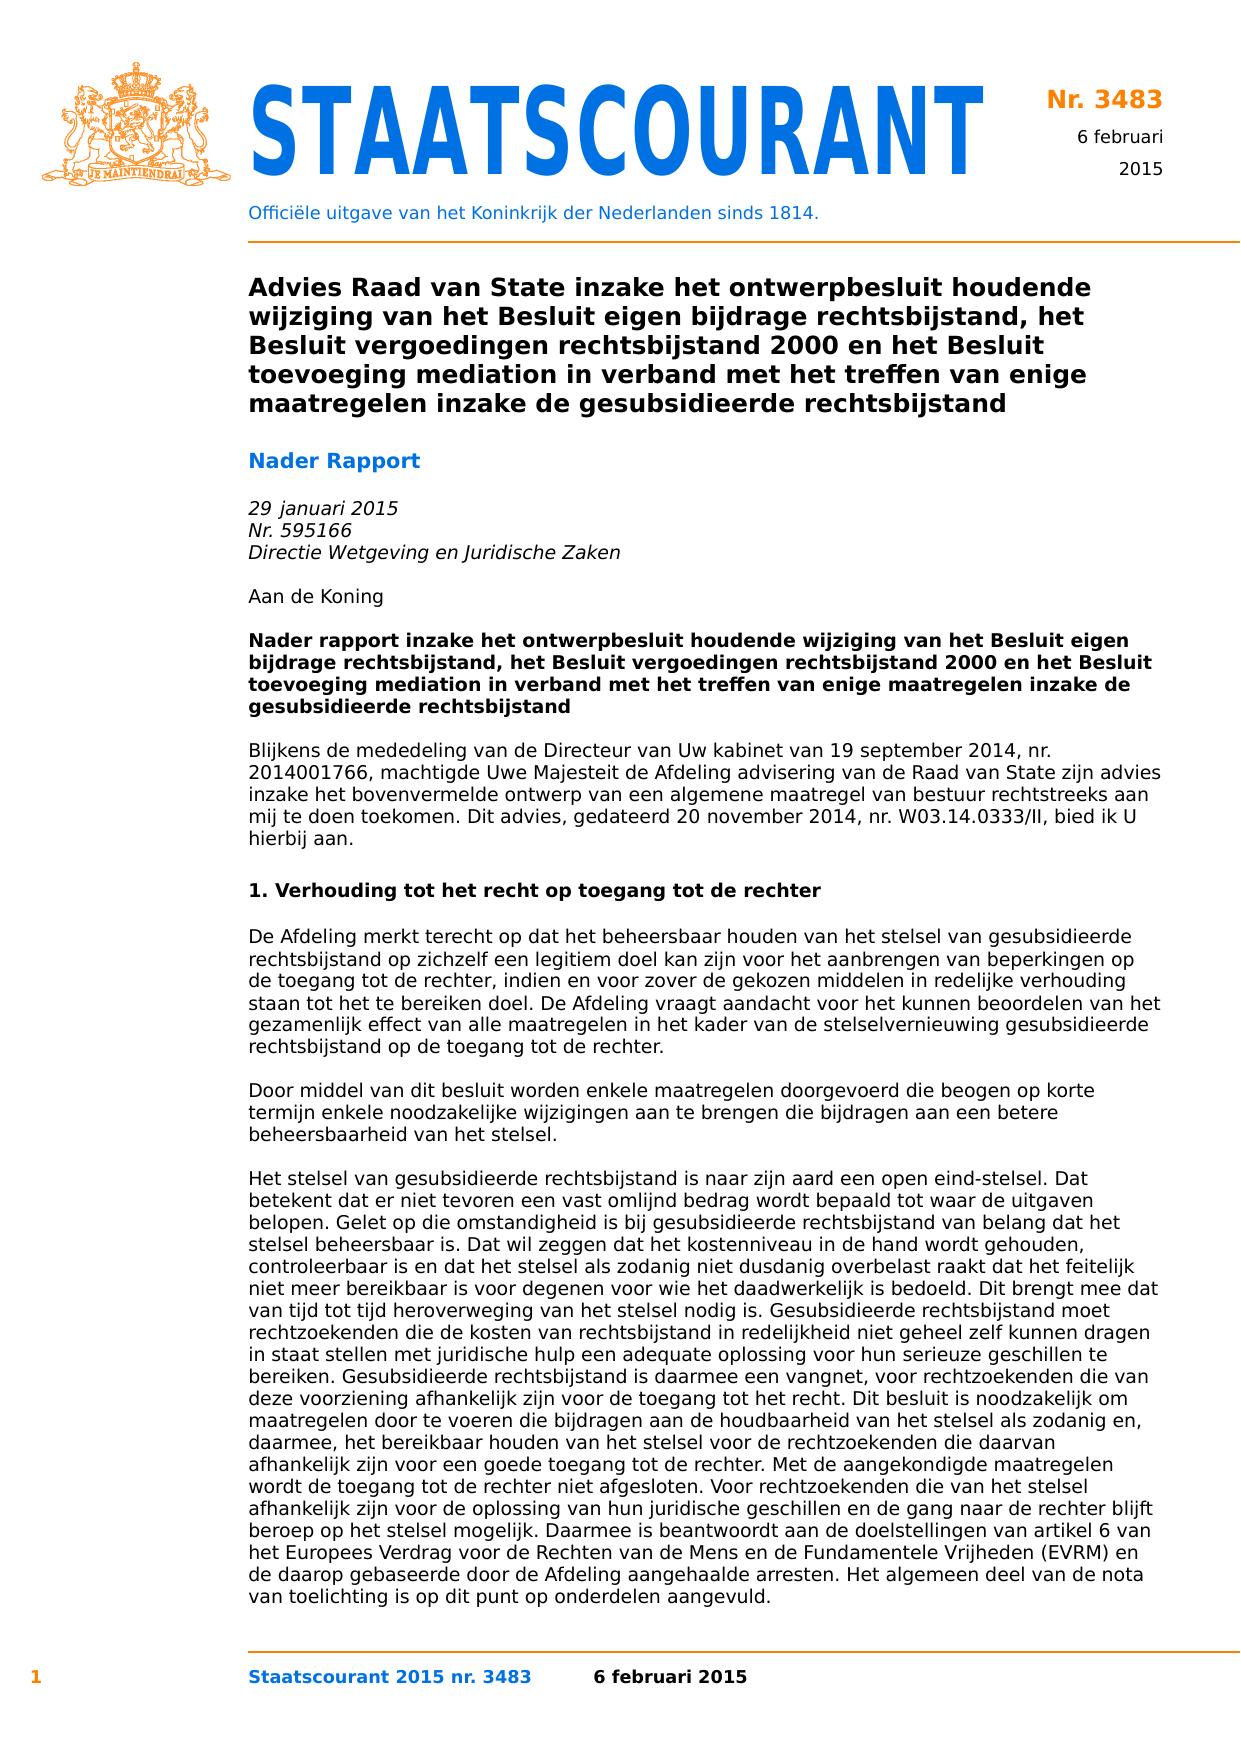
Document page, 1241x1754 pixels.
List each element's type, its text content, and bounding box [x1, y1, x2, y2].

text Blijkens de mededeling van de Directeur van Uw kabinet van 19 september 2014, nr. 2014001766, machtigde Uwe Majesteit de Afdeling advisering van de Raad van State zijn advies inzake het bovenvermelde ontwerp van een algemene maatregel van bestuur rechtstreeks aan mij te doen toekomen. Dit advies, gedateerd 20 november 2014, nr. W03.14.0333/II, bied ik U hierbij aan. [248, 739, 1163, 849]
subtitle Advies Raad van State inzake het ontwerpbesluit houdende wijziging van het Besluit eigen bijdrage rechtsbijstand, het Besluit vergoedingen rechtsbijstand 2000 en het Besluit toevoeging mediation in verband met het treffen van enige maatregelen inzake de gesubsidieerde rechtsbijstand [248, 273, 1163, 419]
text Door middel van dit besluit worden enkele maatregelen doorgevoerd die beogen op korte termijn enkele noodzakelijke wijzigingen aan te brengen die bijdragen aan een betere beheersbaarheid van het stelsel. [248, 1080, 1163, 1146]
text Directie Wetgeving en Juridische Zaken [248, 542, 1163, 564]
text Nr. 595166 [248, 520, 1163, 542]
table_cell 2015 [998, 153, 1240, 203]
table_header STAATSCOURANT [248, 62, 998, 203]
table_header Nr. 3483 [998, 62, 1240, 121]
picture [41, 62, 231, 186]
text Aan de Koning [248, 586, 1163, 608]
table_cell Officiële uitgave van het Koninkrijk der Nederlanden sinds 1814. [248, 203, 1240, 241]
text 29 januari 2015 [248, 498, 1163, 520]
text De Afdeling merkt terecht op dat het beheersbaar houden van het stelsel van gesubsidieerde rechtsbijstand op zichzelf een legitiem doel kan zijn voor het aanbrengen van beperkingen op de toegang tot de rechter, indien en voor zover de gekozen middelen in redelijke verhouding staan tot het te bereiken doel. De Afdeling vraagt aandacht voor het kunnen beoordelen van het gezamenlijk effect van alle maatregelen in het kader van de stelselvernieuwing gesubsidieerde rechtsbijstand op de toegang tot de rechter. [248, 926, 1163, 1058]
text Nader rapport inzake het ontwerpbesluit houdende wijziging van het Besluit eigen bijdrage rechtsbijstand, het Besluit vergoedingen rechtsbijstand 2000 en het Besluit toevoeging mediation in verband met het treffen van enige maatregelen inzake de gesubsidieerde rechtsbijstand [248, 630, 1163, 718]
table_header [25, 62, 248, 241]
subtitle 1. Verhouding tot het recht op toegang tot de rechter [248, 879, 1163, 901]
subtitle Nader Rapport [248, 449, 1163, 473]
text Het stelsel van gesubsidieerde rechtsbijstand is naar zijn aard een open eind-stelsel. Dat betekent dat er niet tevoren een vast omlijnd bedrag wordt bepaald tot waar de uitgaven belopen. Gelet op die omstandigheid is bij gesubsidieerde rechtsbijstand van belang dat het stelsel beheersbaar is. Dat wil zeggen dat het kostenniveau in de hand wordt gehouden, controleerbaar is en dat het stelsel als zodanig niet dusdanig overbelast raakt dat het feitelijk niet meer bereikbaar is voor degenen voor wie het daadwerkelijk is bedoeld. Dit brengt mee dat van tijd tot tijd heroverweging van het stelsel nodig is. Gesubsidieerde rechtsbijstand moet rechtzoekenden die de kosten van rechtsbijstand in redelijkheid niet geheel zelf kunnen dragen in staat stellen met juridische hulp een adequate oplossing voor hun serieuze geschillen te bereiken. Gesubsidieerde rechtsbijstand is daarmee een vangnet, voor rechtzoekenden die van deze voorziening afhankelijk zijn voor de toegang tot het recht. Dit besluit is noodzakelijk om maatregelen door te voeren die bijdragen aan de houdbaarheid van het stelsel als zodanig en, daarmee, het bereikbaar houden van het stelsel voor de rechtzoekenden die daarvan afhankelijk zijn voor een goede toegang tot de rechter. Met de aangekondigde maatregelen wordt de toegang tot de rechter niet afgesloten. Voor rechtzoekenden die van het stelsel afhankelijk zijn voor de oplossing van hun juridische geschillen en de gang naar de rechter blijft beroep op het stelsel mogelijk. Daarmee is beantwoordt aan de doelstellingen van artikel 6 van het Europees Verdrag voor de Rechten van de Mens en de Fundamentele Vrijheden (EVRM) en de daarop gebaseerde door de Afdeling aangehaalde arresten. Het algemeen deel van de nota van toelichting is op dit punt op onderdelen aangevuld. [248, 1168, 1163, 1608]
table_cell 6 februari [998, 121, 1240, 153]
